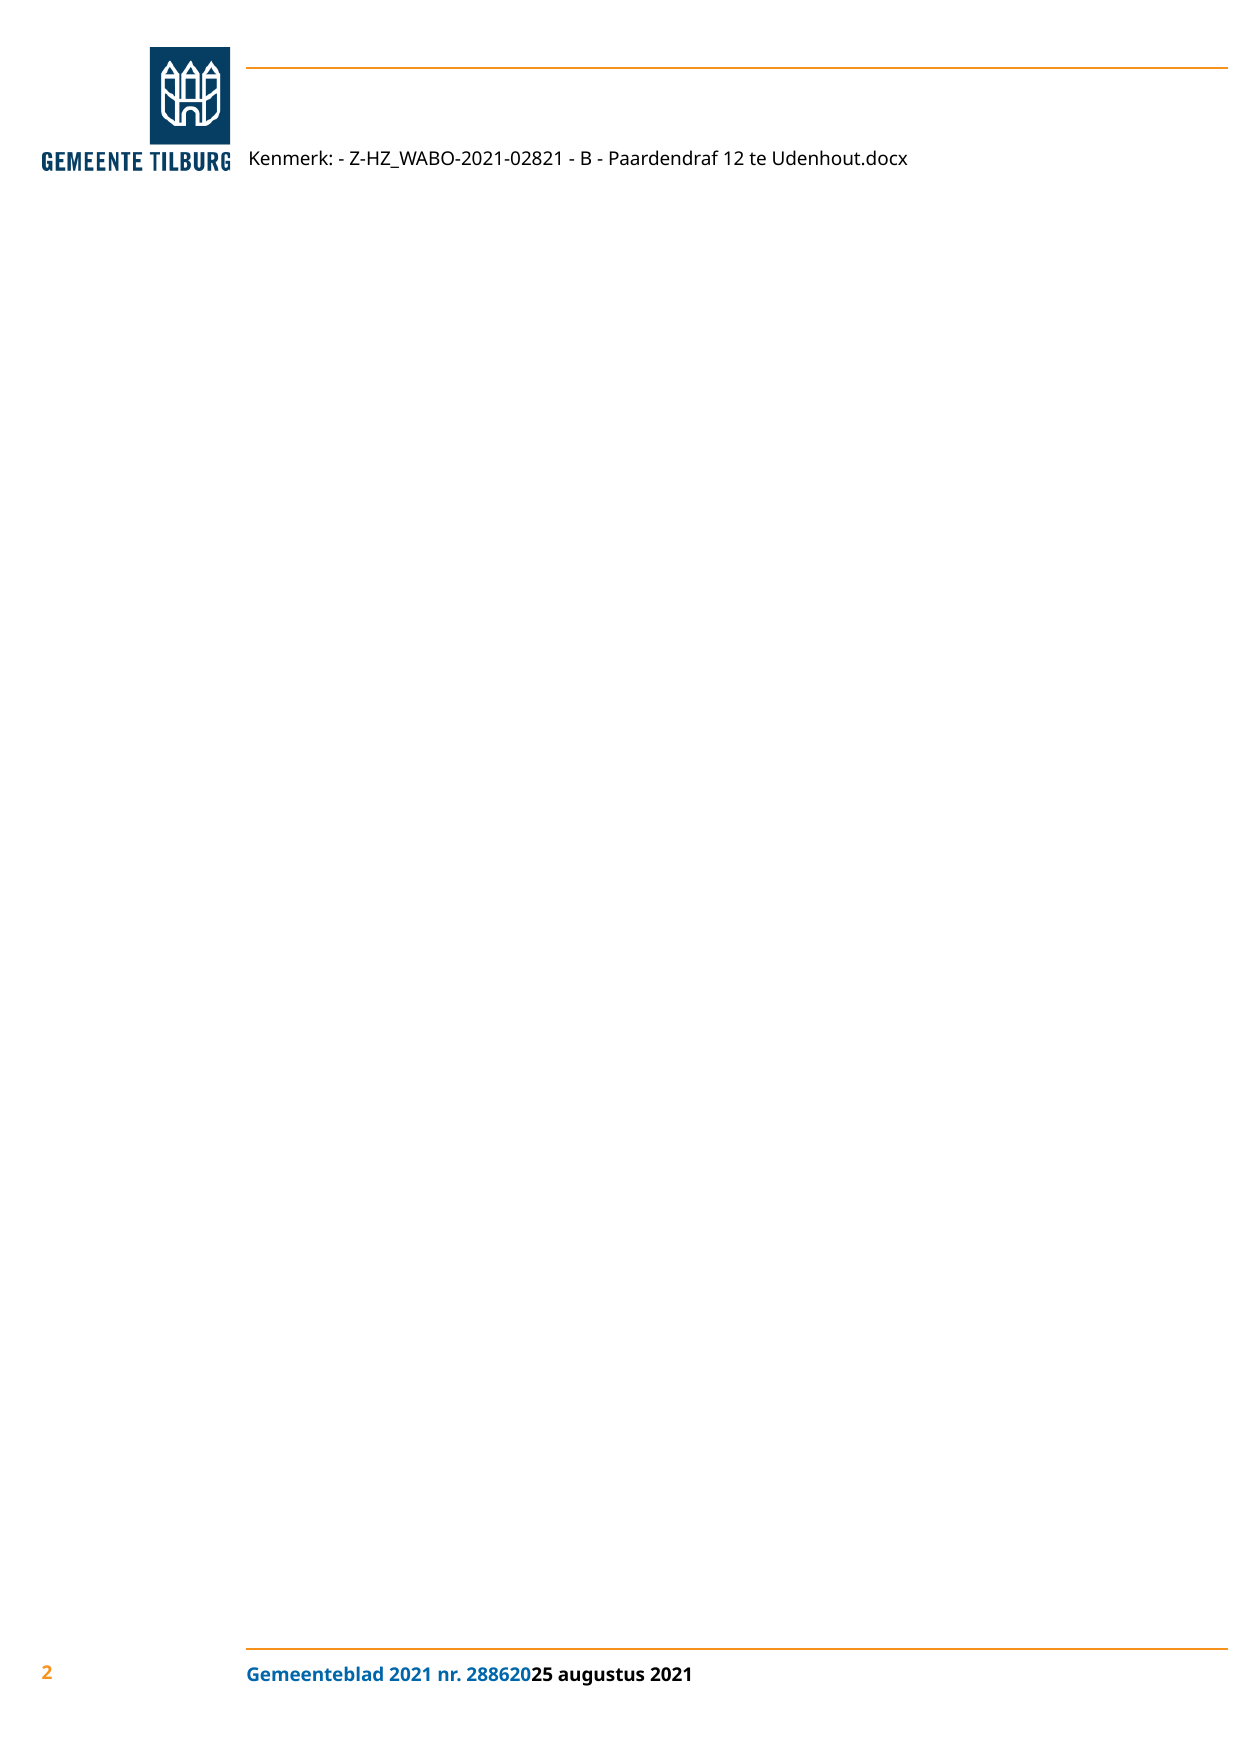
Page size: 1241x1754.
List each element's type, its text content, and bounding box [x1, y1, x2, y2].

picture [41, 47, 231, 172]
text Kenmerk: - Z-HZ_WABO-2021-02821 - B - Paardendraf 12 te Udenhout.docx [248, 145, 1152, 171]
